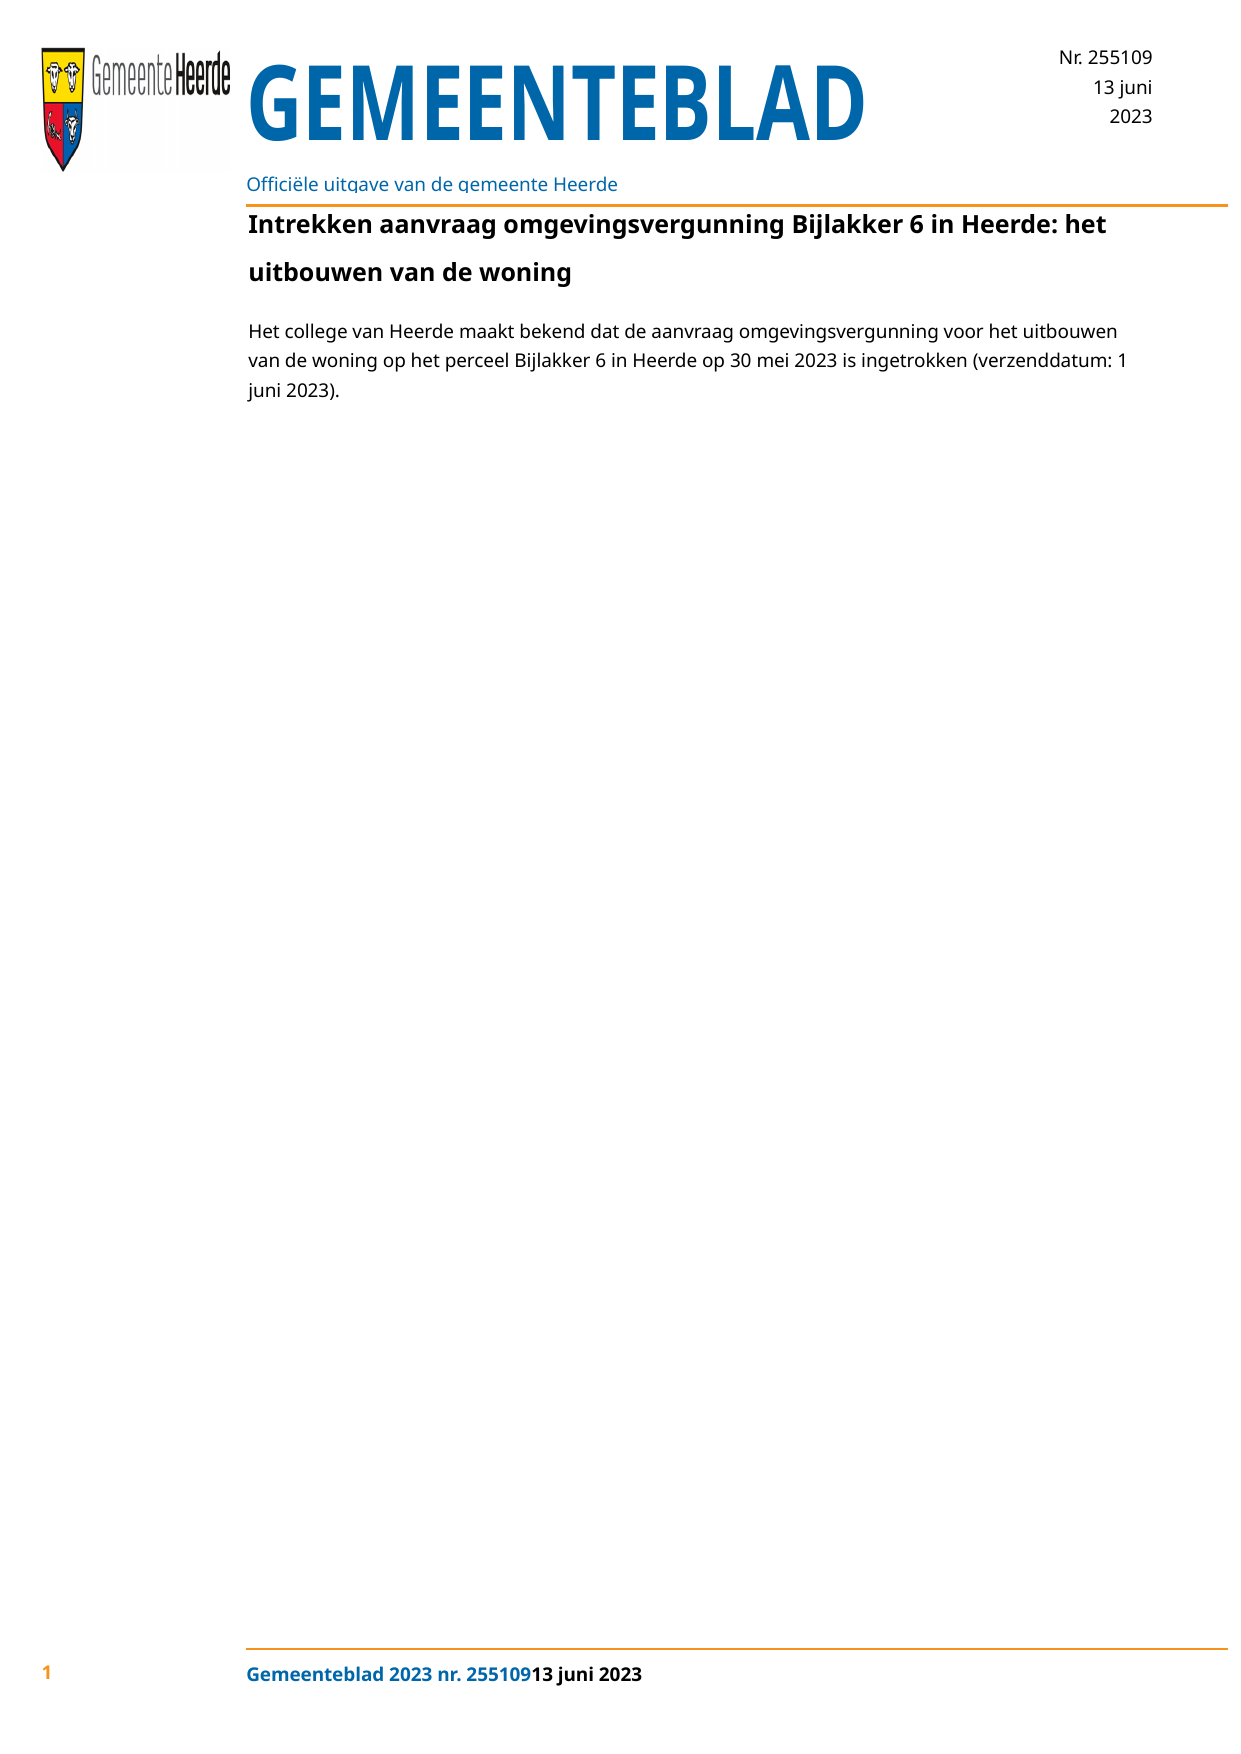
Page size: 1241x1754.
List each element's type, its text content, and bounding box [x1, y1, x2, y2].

text Het college van Heerde maakt bekend dat de aanvraag omgevingsvergunning voor het uitbouwen van de woning op het perceel Bijlakker 6 in Heerde op 30 mei 2023 is ingetrokken (verzenddatum: 1 juni 2023). [248, 318, 1152, 403]
text Intrekken aanvraag omgevingsvergunning Bijlakker 6 in Heerde: het uitbouwen van de woning [248, 207, 1152, 288]
picture [41, 47, 231, 172]
